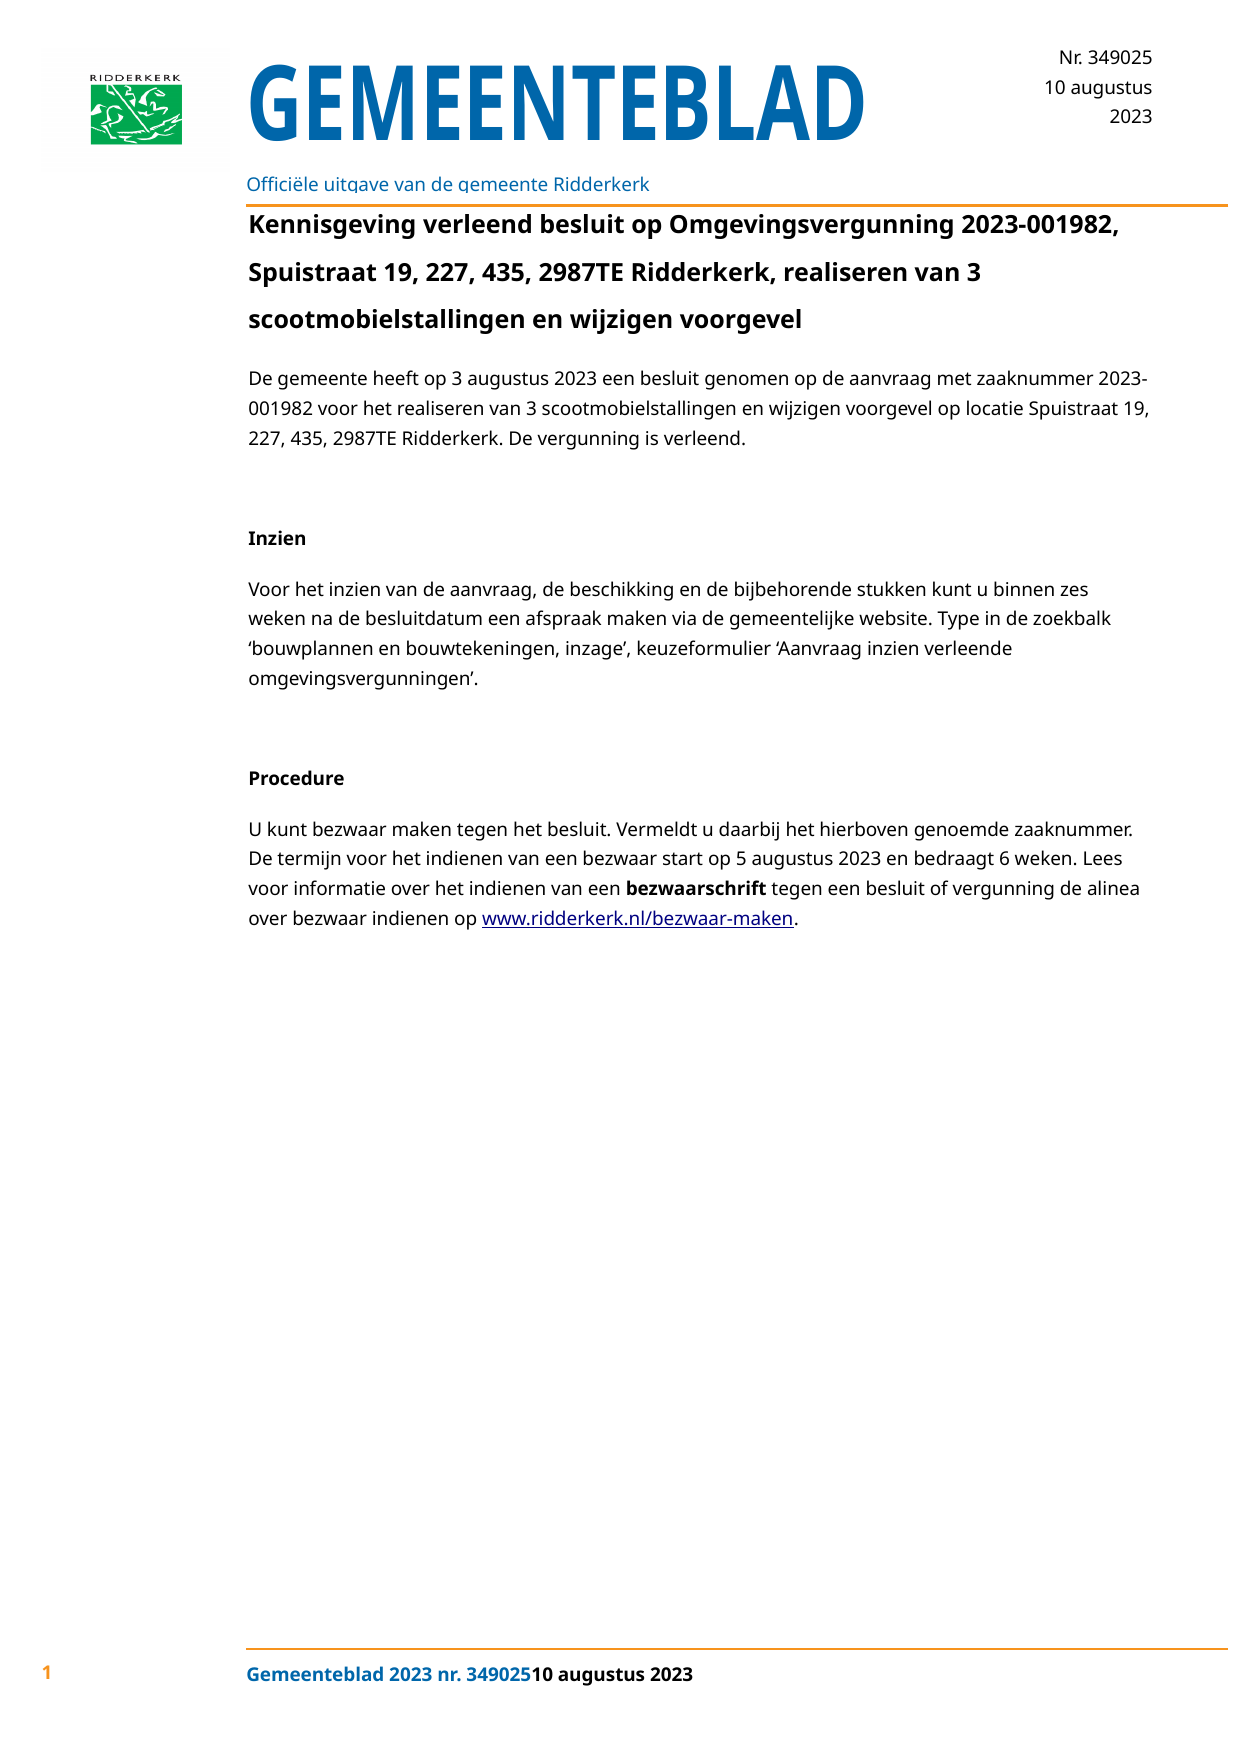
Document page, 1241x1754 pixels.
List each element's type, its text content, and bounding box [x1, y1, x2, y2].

text Inzien [248, 526, 1152, 551]
text Voor het inzien van de aanvraag, de beschikking en de bijbehorende stukken kunt u binnen zes weken na de besluitdatum een afspraak maken via de gemeentelijke website. Type in de zoekbalk ‘bouwplannen en bouwtekeningen, inzage’, keuzeformulier ‘Aanvraag inzien verleende omgevingsvergunningen’. [248, 576, 1152, 690]
text Kennisgeving verleend besluit op Omgevingsvergunning 2023-001982, Spuistraat 19, 227, 435, 2987TE Ridderkerk, realiseren van 3 scootmobielstallingen en wijzigen voorgevel [248, 207, 1152, 336]
text Procedure [248, 766, 1152, 791]
text U kunt bezwaar maken tegen het besluit. Vermeldt u daarbij het hierboven genoemde zaaknummer. De termijn voor het indienen van een bezwaar start op 5 augustus 2023 en bedraagt 6 weken. Lees voor informatie over het indienen van een bezwaarschrift tegen een besluit of vergunning de alinea over bezwaar indienen op www.ridderkerk.nl/bezwaar-maken. [248, 816, 1152, 930]
picture [41, 47, 231, 172]
text De gemeente heeft op 3 augustus 2023 een besluit genomen op de aanvraag met zaaknummer 2023-001982 voor het realiseren van 3 scootmobielstallingen en wijzigen voorgevel op locatie Spuistraat 19, 227, 435, 2987TE Ridderkerk. De vergunning is verleend. [248, 366, 1152, 450]
